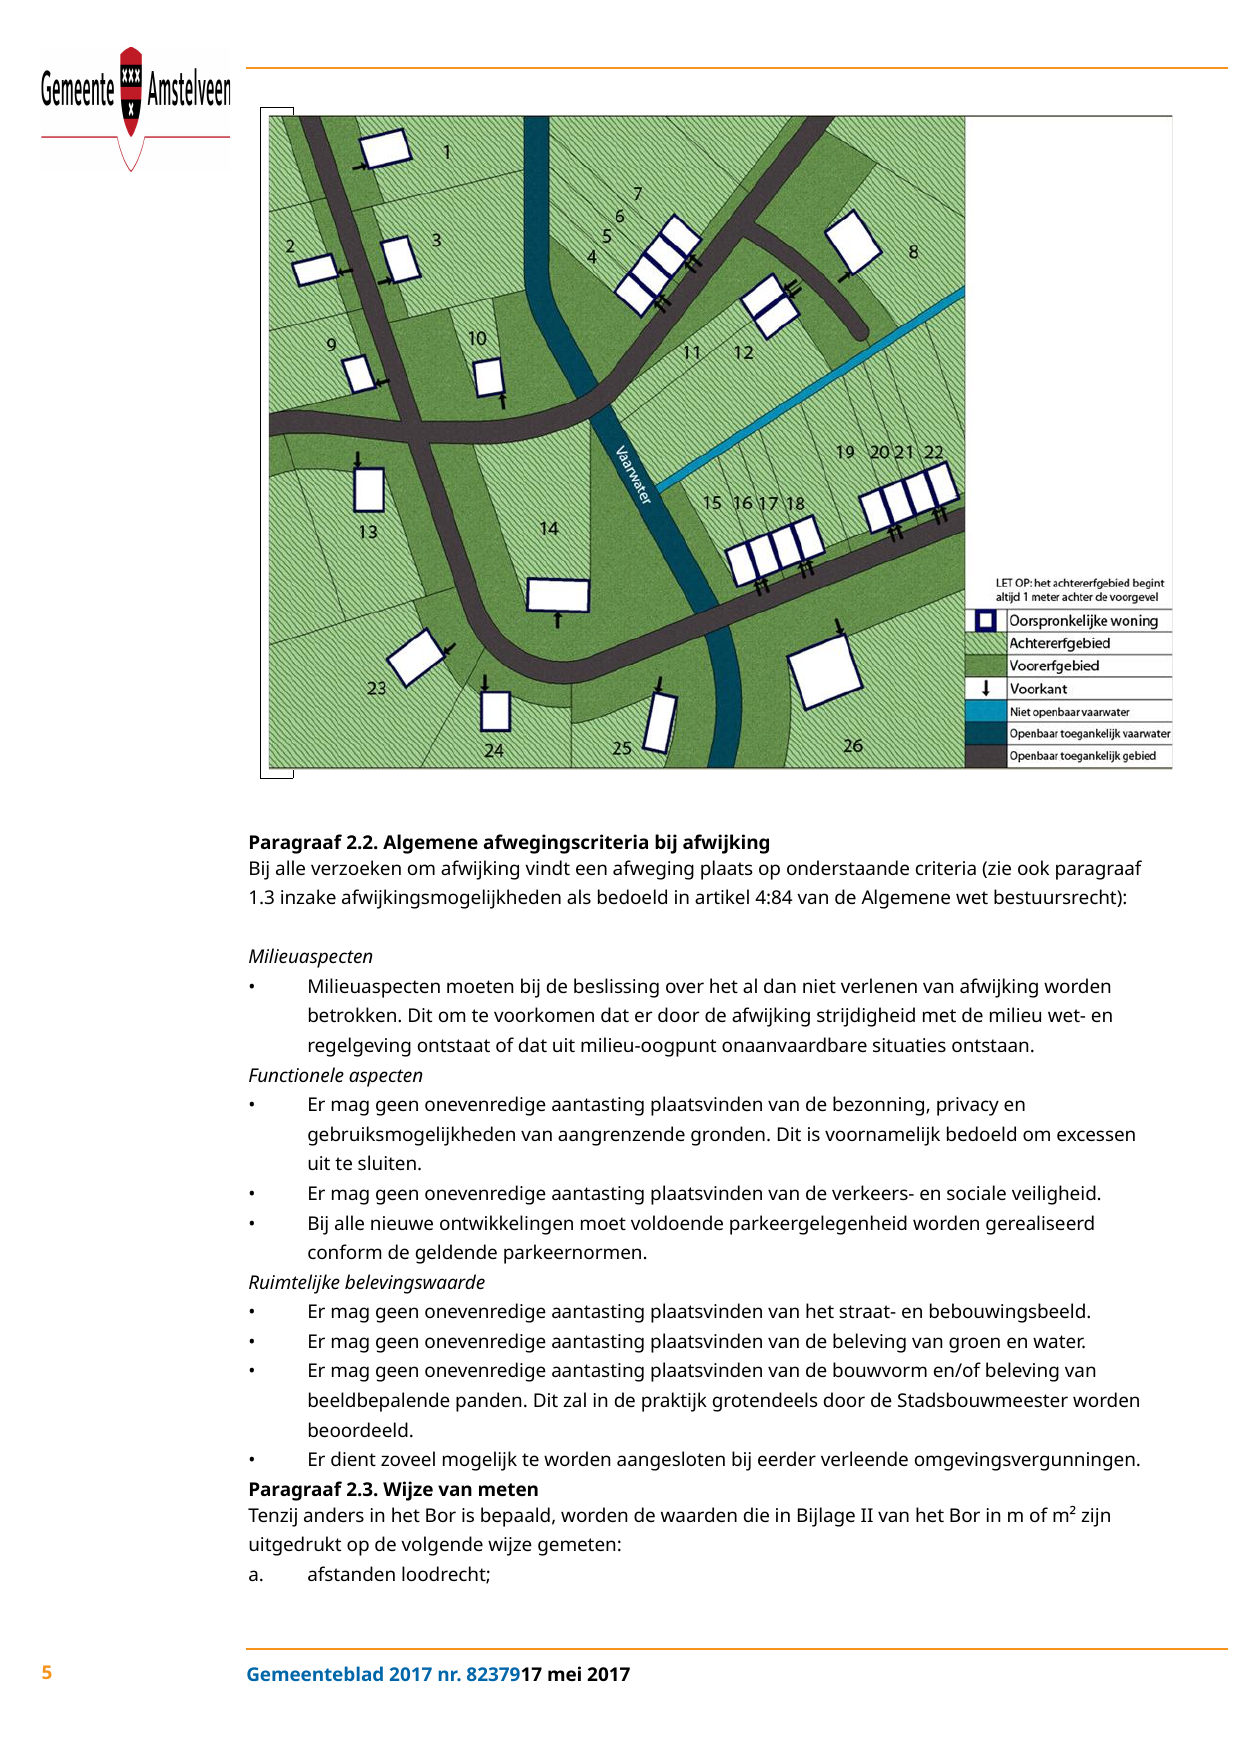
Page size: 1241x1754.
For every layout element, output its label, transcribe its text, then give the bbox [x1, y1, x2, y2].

list afstanden loodrecht; [248, 1561, 1152, 1587]
list Er mag geen onevenredige aantasting plaatsvinden van de bezonning, privacy en gebruiksmogelijkheden van aangrenzende gronden. Dit is voornamelijk bedoeld om excessen uit te sluiten. [248, 1091, 1152, 1176]
list Milieuaspecten moeten bij de beslissing over het al dan niet verlenen van afwijking worden betrokken. Dit om te voorkomen dat er door de afwijking strijdigheid met de milieu wet- en regelgeving ontstaat of dat uit milieu-oogpunt onaanvaardbare situaties ontstaan. [248, 973, 1152, 1058]
text Bij alle verzoeken om afwijking vindt een afweging plaats op onderstaande criteria (zie ook paragraaf 1.3 inzake afwijkingsmogelijkheden als bedoeld in artikel 4:84 van de Algemene wet bestuursrecht): [248, 855, 1152, 910]
picture [41, 47, 231, 172]
picture [268, 115, 1173, 770]
list Er mag geen onevenredige aantasting plaatsvinden van de beleving van groen en water. [248, 1328, 1152, 1354]
text Functionele aspecten [248, 1062, 1152, 1088]
list Er mag geen onevenredige aantasting plaatsvinden van de verkeers- en sociale veiligheid. [248, 1180, 1152, 1206]
text Milieuaspecten [248, 943, 1152, 969]
text Paragraaf 2.2. Algemene afwegingscriteria bij afwijking [248, 829, 1152, 855]
list Er mag geen onevenredige aantasting plaatsvinden van de bouwvorm en/of beleving van beeldbepalende panden. Dit zal in de praktijk grotendeels door de Stadsbouwmeester worden beoordeeld. [248, 1358, 1152, 1443]
list Bij alle nieuwe ontwikkelingen moet voldoende parkeergelegenheid worden gerealiseerd conform de geldende parkeernormen. [248, 1210, 1152, 1265]
text Ruimtelijke belevingswaarde [248, 1269, 1152, 1295]
list Er dient zoveel mogelijk te worden aangesloten bij eerder verleende omgevingsvergunningen. [248, 1446, 1152, 1472]
text Paragraaf 2.3. Wijze van meten [248, 1476, 1152, 1502]
text Tenzij anders in het Bor is bepaald, worden de waarden die in Bijlage II van het Bor in m of m² zijn uitgedrukt op de volgende wijze gemeten: [248, 1502, 1152, 1557]
list Er mag geen onevenredige aantasting plaatsvinden van het straat- en bebouwingsbeeld. [248, 1298, 1152, 1324]
